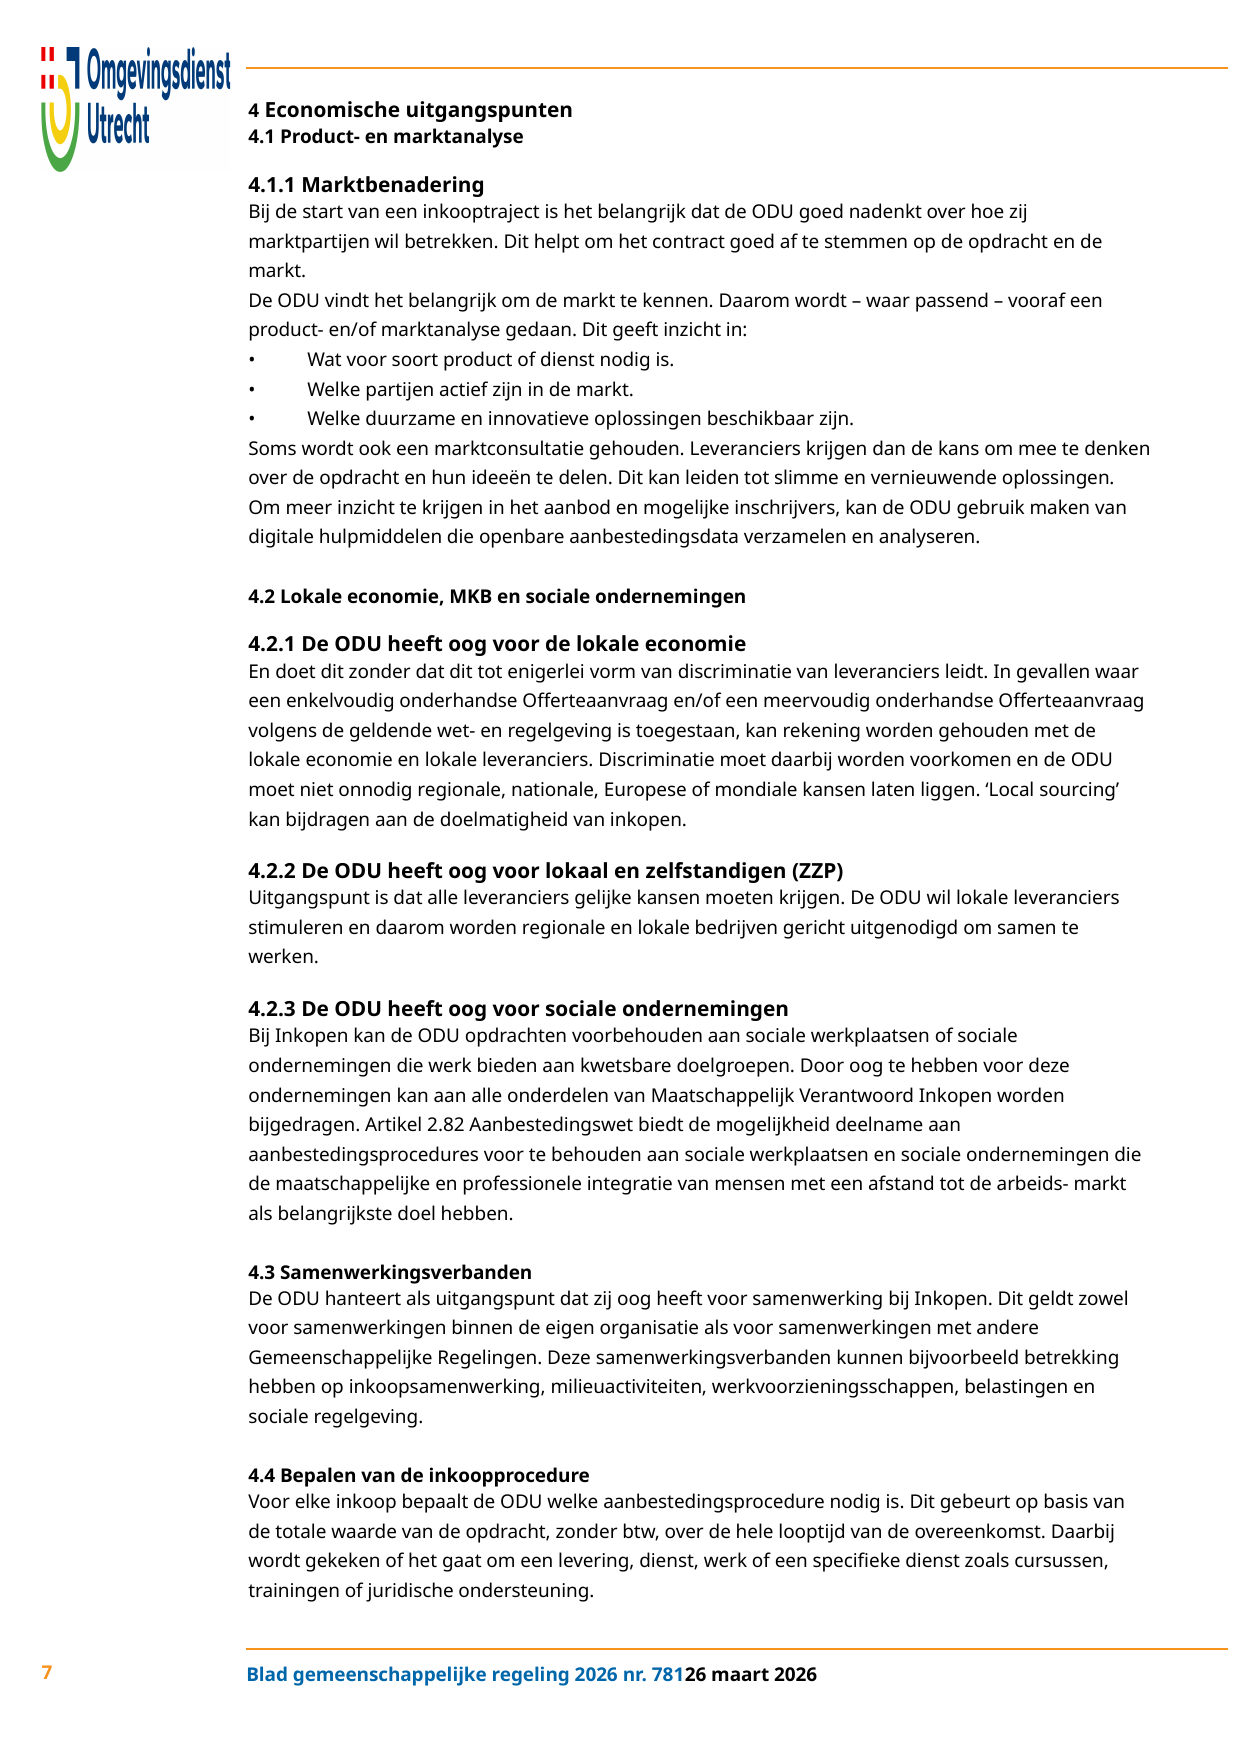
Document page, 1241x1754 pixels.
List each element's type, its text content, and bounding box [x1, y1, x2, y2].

text Bij de start van een inkooptraject is het belangrijk dat de ODU goed nadenkt over hoe zij marktpartijen wil betrekken. Dit helpt om het contract goed af te stemmen op de opdracht en de markt. [248, 198, 1152, 283]
text Uitgangspunt is dat alle leveranciers gelijke kansen moeten krijgen. De ODU wil lokale leveranciers stimuleren en daarom worden regionale en lokale bedrijven gericht uitgenodigd om samen te werken. [248, 884, 1152, 969]
text 4.2.3 De ODU heeft oog voor sociale ondernemingen [248, 994, 1152, 1023]
list Welke partijen actief zijn in de markt. [248, 376, 1152, 401]
text Voor elke inkoop bepaalt de ODU welke aanbestedingsprocedure nodig is. Dit gebeurt op basis van de totale waarde van de opdracht, zonder btw, over de hele looptijd van de overeenkomst. Daarbij wordt gekeken of het gaat om een levering, dienst, werk of een specifieke dienst zoals cursussen, trainingen of juridische ondersteuning. [248, 1488, 1152, 1603]
text 4.2.2 De ODU heeft oog voor lokaal en zelfstandigen (ZZP) [248, 856, 1152, 884]
text 4.2.1 De ODU heeft oog voor de lokale economie [248, 629, 1152, 658]
text Om meer inzicht te krijgen in het aanbod en mogelijke inschrijvers, kan de ODU gebruik maken van digitale hulpmiddelen die openbare aanbestedingsdata verzamelen en analyseren. [248, 494, 1152, 549]
text Bij Inkopen kan de ODU opdrachten voorbehouden aan sociale werkplaatsen of sociale ondernemingen die werk bieden aan kwetsbare doelgroepen. Door oog te hebben voor deze ondernemingen kan aan alle onderdelen van Maatschappelijk Verantwoord Inkopen worden bijgedragen. Artikel 2.82 Aanbestedingswet biedt de mogelijkheid deelname aan aanbestedingsprocedures voor te behouden aan sociale werkplaatsen en sociale ondernemingen die de maatschappelijke en professionele integratie van mensen met een afstand tot de arbeids- markt als belangrijkste doel hebben. [248, 1023, 1152, 1226]
list Welke duurzame en innovatieve oplossingen beschikbaar zijn. [248, 405, 1152, 431]
text En doet dit zonder dat dit tot enigerlei vorm van discriminatie van leveranciers leidt. In gevallen waar een enkelvoudig onderhandse Offerteaanvraag en/of een meervoudig onderhandse Offerteaanvraag volgens de geldende wet- en regelgeving is toegestaan, kan rekening worden gehouden met de lokale economie en lokale leveranciers. Discriminatie moet daarbij worden voorkomen en de ODU moet niet onnodig regionale, nationale, Europese of mondiale kansen laten liggen. ‘Local sourcing’ kan bijdragen aan de doelmatigheid van inkopen. [248, 658, 1152, 831]
text De ODU hanteert als uitgangspunt dat zij oog heeft voor samenwerking bij Inkopen. Dit geldt zowel voor samenwerkingen binnen de eigen organisatie als voor samenwerkingen met andere Gemeenschappelijke Regelingen. Deze samenwerkingsverbanden kunnen bijvoorbeeld betrekking hebben op inkoopsamenwerking, milieuactiviteiten, werkvoorzieningsschappen, belastingen en sociale regelgeving. [248, 1285, 1152, 1429]
text 4.1.1 Marktbenadering [248, 170, 1152, 198]
list Wat voor soort product of dienst nodig is. [248, 346, 1152, 372]
picture [41, 47, 231, 172]
text Soms wordt ook een marktconsultatie gehouden. Leveranciers krijgen dan de kans om mee te denken over de opdracht en hun ideeën te delen. Dit kan leiden tot slimme en vernieuwende oplossingen. [248, 435, 1152, 490]
text De ODU vindt het belangrijk om de markt te kennen. Daarom wordt – waar passend – vooraf een product- en/of marktanalyse gedaan. Dit geeft inzicht in: [248, 287, 1152, 342]
text 4 Economische uitgangspunten [248, 95, 1152, 123]
text 4.1 Product- en marktanalyse [248, 123, 1152, 149]
text 4.2 Lokale economie, MKB en sociale ondernemingen [248, 583, 1152, 608]
text 4.3 Samenwerkingsverbanden [248, 1259, 1152, 1285]
text 4.4 Bepalen van de inkoopprocedure [248, 1462, 1152, 1488]
